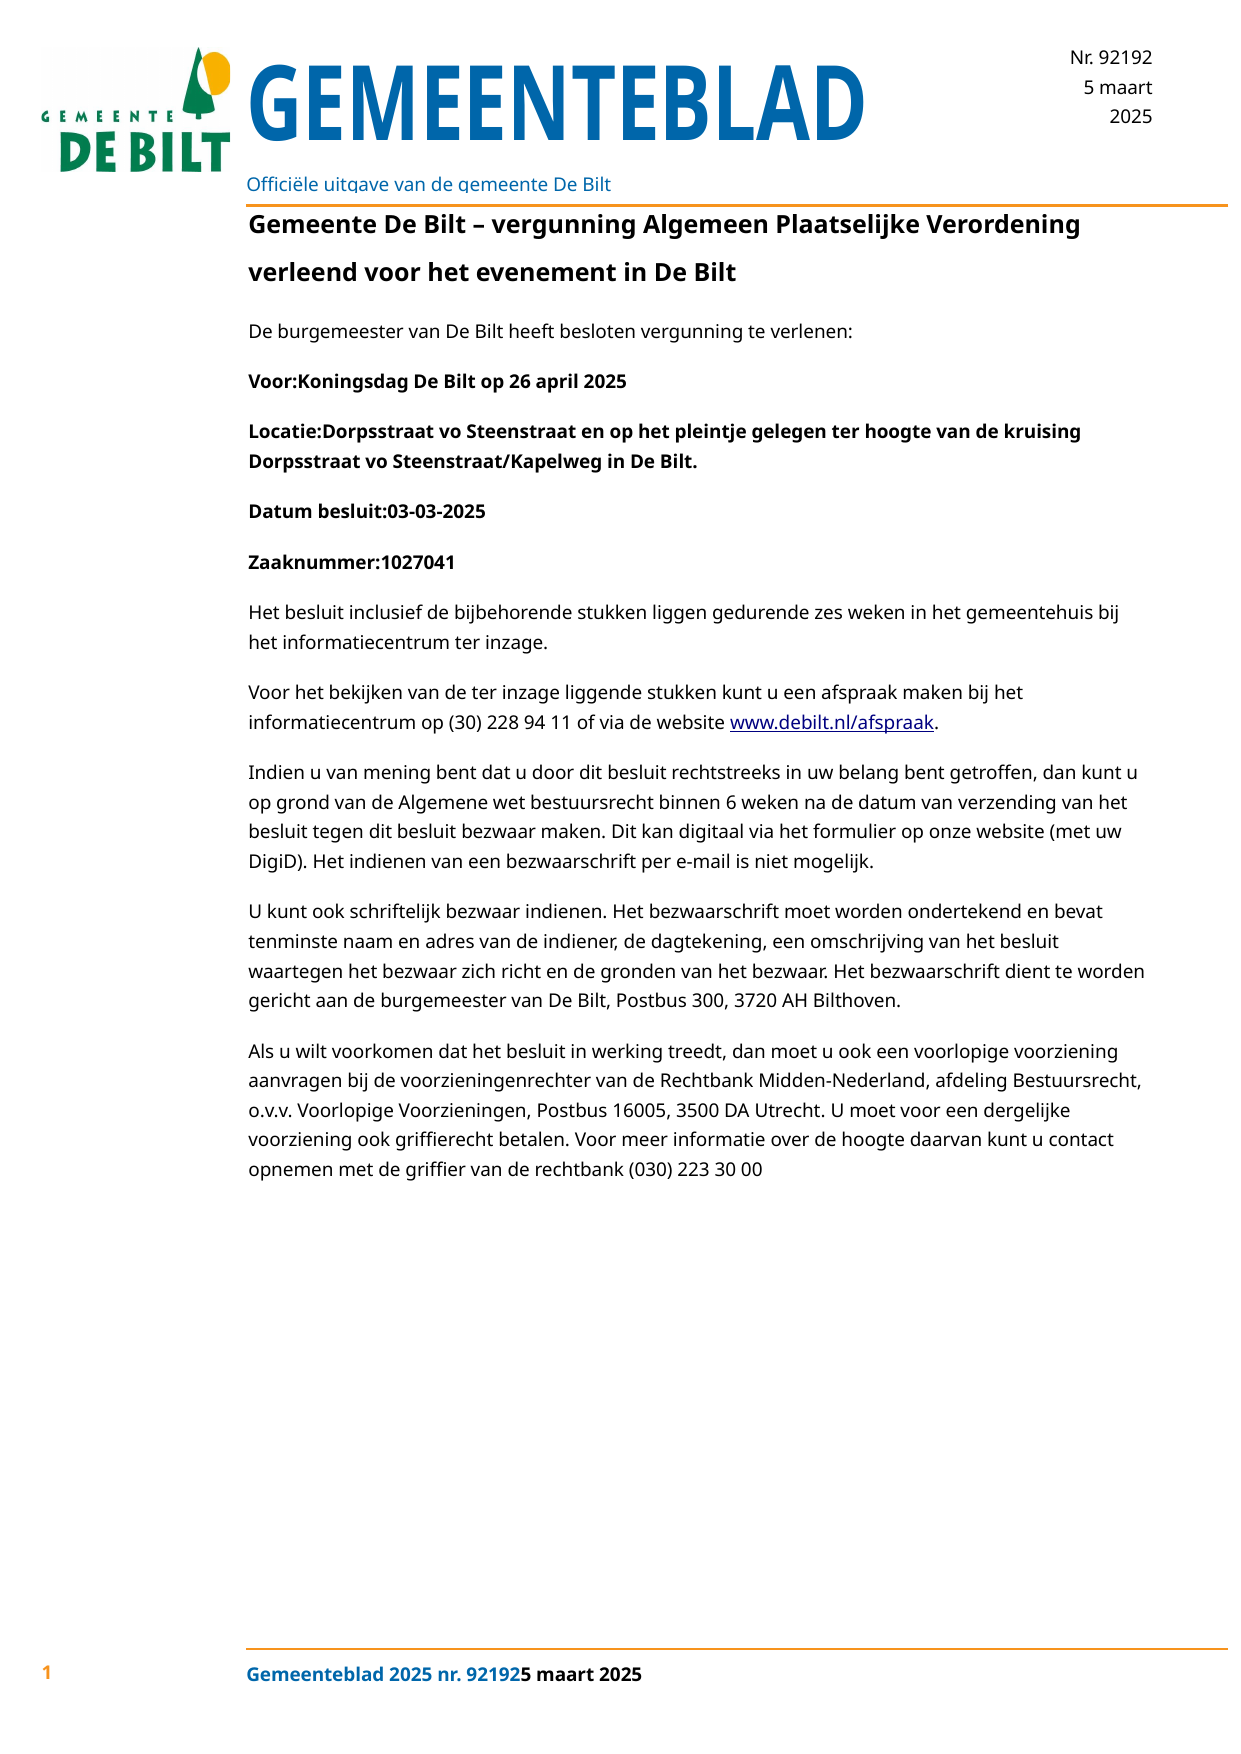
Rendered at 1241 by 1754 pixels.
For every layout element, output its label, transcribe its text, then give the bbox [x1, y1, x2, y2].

picture [41, 47, 231, 172]
text Locatie:Dorpsstraat vo Steenstraat en op het pleintje gelegen ter hoogte van de kruising Dorpsstraat vo Steenstraat/Kapelweg in De Bilt. [248, 419, 1152, 474]
text Als u wilt voorkomen dat het besluit in werking treedt, dan moet u ook een voorlopige voorziening aanvragen bij de voorzieningenrechter van de Rechtbank Midden-Nederland, afdeling Bestuursrecht, o.v.v. Voorlopige Voorzieningen, Postbus 16005, 3500 DA Utrecht. U moet voor een dergelijke voorziening ook griffierecht betalen. Voor meer informatie over de hoogte daarvan kunt u contact opnemen met de griffier van de rechtbank (030) 223 30 00 [248, 1038, 1152, 1182]
text Zaaknummer:1027041 [248, 549, 1152, 575]
text Voor:Koningsdag De Bilt op 26 april 2025 [248, 368, 1152, 394]
text De burgemeester van De Bilt heeft besloten vergunning te verlenen: [248, 318, 1152, 344]
text Datum besluit:03-03-2025 [248, 499, 1152, 524]
text Voor het bekijken van de ter inzage liggende stukken kunt u een afspraak maken bij het informatiecentrum op (30) 228 94 11 of via de website www.debilt.nl/afspraak. [248, 679, 1152, 735]
text U kunt ook schriftelijk bezwaar indienen. Het bezwaarschrift moet worden ondertekend en bevat tenminste naam en adres van de indiener, de dagtekening, een omschrijving van het besluit waartegen het bezwaar zich richt en de gronden van het bezwaar. Het bezwaarschrift dient te worden gericht aan de burgemeester van De Bilt, Postbus 300, 3720 AH Bilthoven. [248, 899, 1152, 1013]
text Gemeente De Bilt – vergunning Algemeen Plaatselijke Verordening verleend voor het evenement in De Bilt [248, 207, 1152, 288]
text Indien u van mening bent dat u door dit besluit rechtstreeks in uw belang bent getroffen, dan kunt u op grond van de Algemene wet bestuursrecht binnen 6 weken na de datum van verzending van het besluit tegen dit besluit bezwaar maken. Dit kan digitaal via het formulier op onze website (met uw DigiD). Het indienen van een bezwaarschrift per e-mail is niet mogelijk. [248, 759, 1152, 874]
text Het besluit inclusief de bijbehorende stukken liggen gedurende zes weken in het gemeentehuis bij het informatiecentrum ter inzage. [248, 599, 1152, 655]
